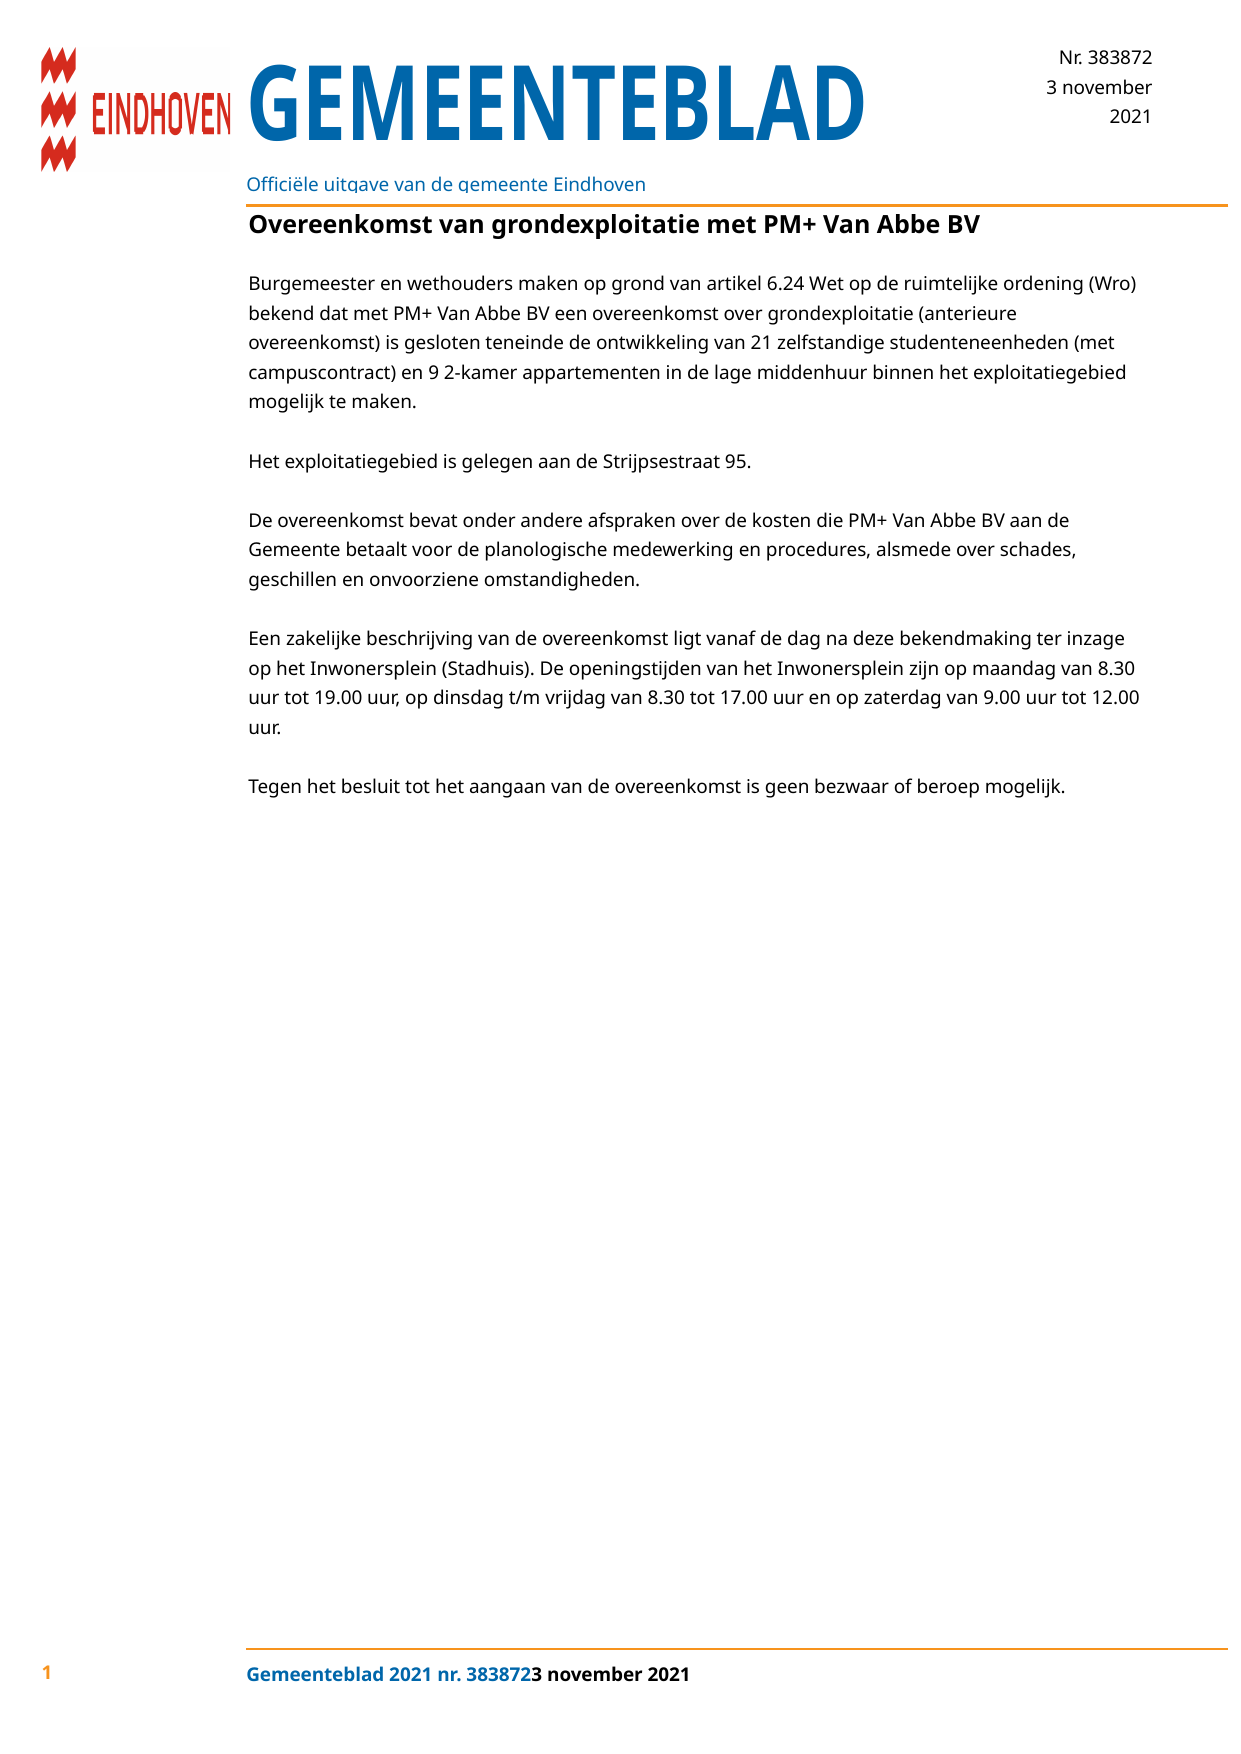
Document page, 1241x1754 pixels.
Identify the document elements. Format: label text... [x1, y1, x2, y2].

picture [41, 47, 231, 172]
text Een zakelijke beschrijving van de overeenkomst ligt vanaf de dag na deze bekendmaking ter inzage op het Inwonersplein (Stadhuis). De openingstijden van het Inwonersplein zijn op maandag van 8.30 uur tot 19.00 uur, op dinsdag t/m vrijdag van 8.30 tot 17.00 uur en op zaterdag van 9.00 uur tot 12.00 uur. [248, 625, 1152, 740]
text Het exploitatiegebied is gelegen aan de Strijpsestraat 95. [248, 448, 1152, 473]
text Tegen het besluit tot het aangaan van de overeenkomst is geen bezwaar of beroep mogelijk. [248, 773, 1152, 799]
text Overeenkomst van grondexploitatie met PM+ Van Abbe BV [248, 207, 1152, 241]
text Burgemeester en wethouders maken op grond van artikel 6.24 Wet op de ruimtelijke ordening (Wro) bekend dat met PM+ Van Abbe BV een overeenkomst over grondexploitatie (anterieure overeenkomst) is gesloten teneinde de ontwikkeling van 21 zelfstandige studenteneenheden (met campuscontract) en 9 2-kamer appartementen in de lage middenhuur binnen het exploitatiegebied mogelijk te maken. [248, 270, 1152, 414]
text De overeenkomst bevat onder andere afspraken over de kosten die PM+ Van Abbe BV aan de Gemeente betaalt voor de planologische medewerking en procedures, alsmede over schades, geschillen en onvoorziene omstandigheden. [248, 507, 1152, 592]
